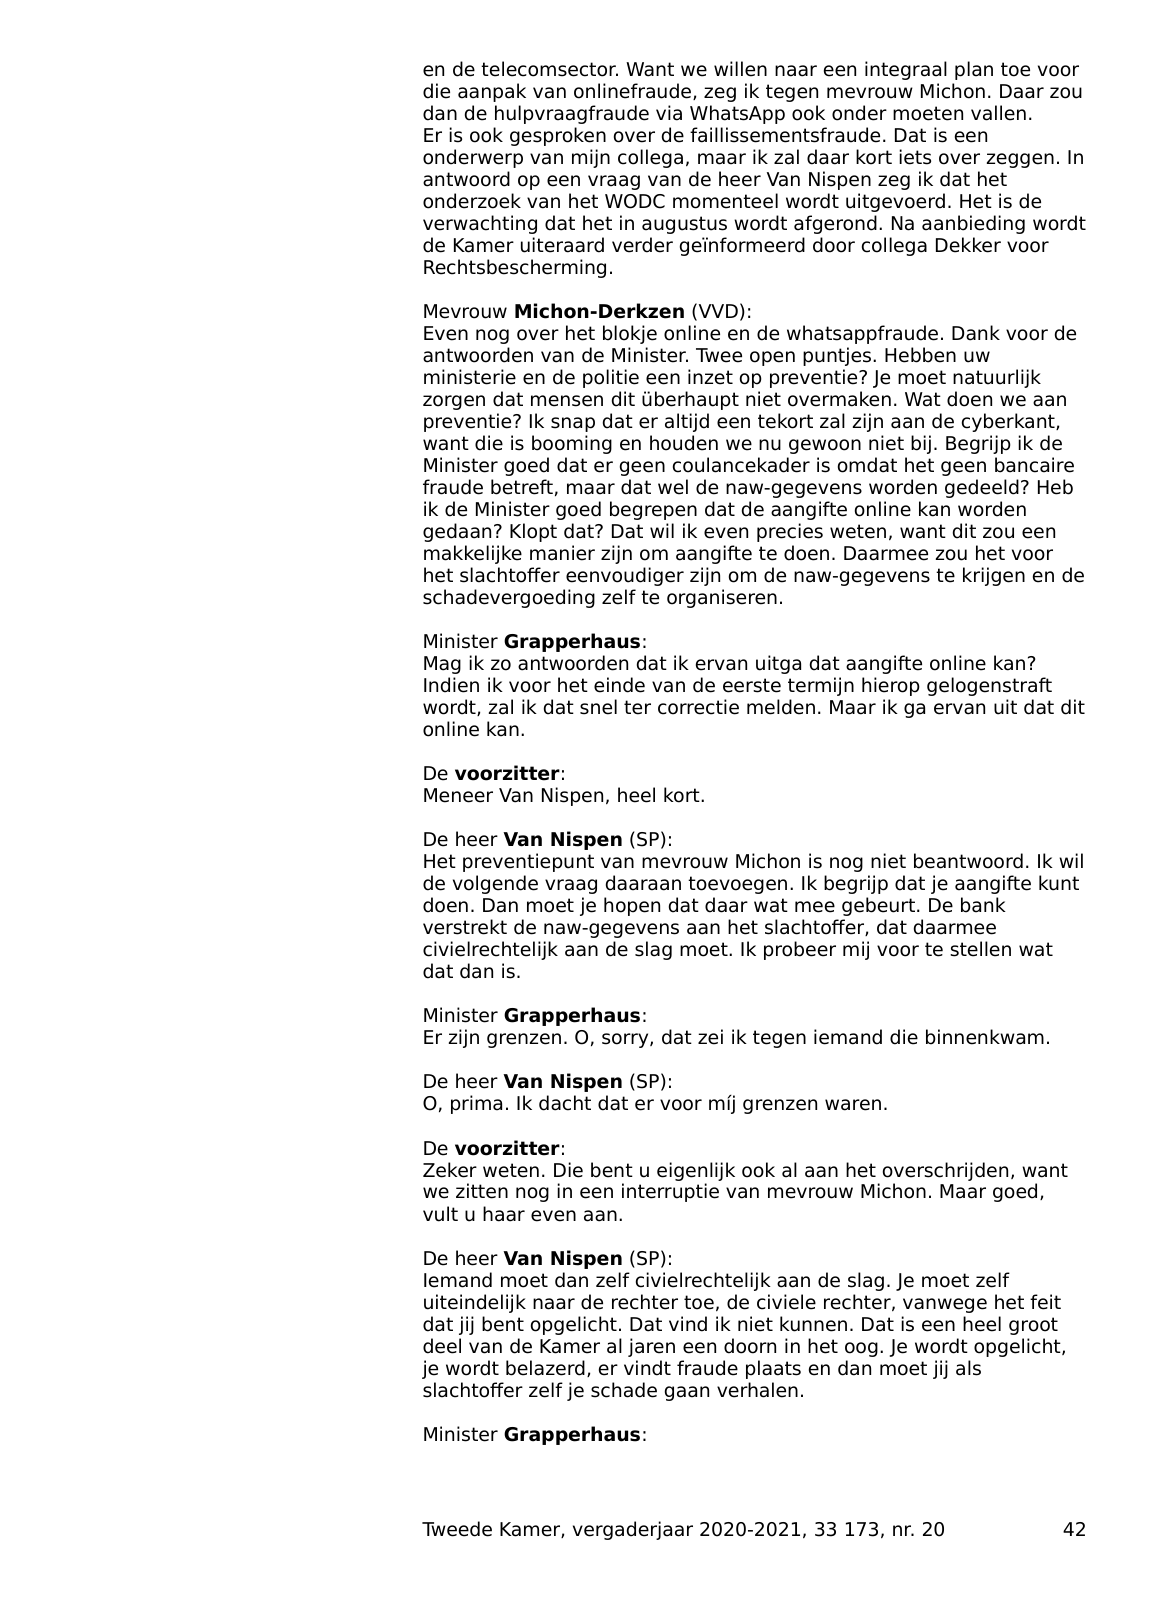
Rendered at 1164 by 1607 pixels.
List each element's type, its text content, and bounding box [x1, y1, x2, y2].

text Meneer Van Nispen, heel kort. [422, 785, 1087, 807]
text De heer Van Nispen (SP): [422, 1071, 1087, 1093]
text De voorzitter: [422, 1137, 1087, 1159]
text Zeker weten. Die bent u eigenlijk ook al aan het overschrijden, want we zitten nog in een interruptie van mevrouw Michon. Maar goed, vult u haar even aan. [422, 1159, 1087, 1225]
text De heer Van Nispen (SP): [422, 829, 1087, 851]
text De heer Van Nispen (SP): [422, 1248, 1087, 1269]
text Even nog over het blokje online en de whatsappfraude. Dank voor de antwoorden van de Minister. Twee open puntjes. Hebben uw ministerie en de politie een inzet op preventie? Je moet natuurlijk zorgen dat mensen dit überhaupt niet overmaken. Wat doen we aan preventie? Ik snap dat er altijd een tekort zal zijn aan de cyberkant, want die is booming en houden we nu gewoon niet bij. Begrijp ik de Minister goed dat er geen coulancekader is omdat het geen bancaire fraude betreft, maar dat wel de naw-gegevens worden gedeeld? Heb ik de Minister goed begrepen dat de aangifte online kan worden gedaan? Klopt dat? Dat wil ik even precies weten, want dit zou een makkelijke manier zijn om aangifte te doen. Daarmee zou het voor het slachtoffer eenvoudiger zijn om de naw-gegevens te krijgen en de schadevergoeding zelf te organiseren. [422, 323, 1087, 609]
text De voorzitter: [422, 763, 1087, 785]
text en de telecomsector. Want we willen naar een integraal plan toe voor die aanpak van onlinefraude, zeg ik tegen mevrouw Michon. Daar zou dan de hulpvraagfraude via WhatsApp ook onder moeten vallen. [422, 59, 1087, 125]
text Er is ook gesproken over de faillissementsfraude. Dat is een onderwerp van mijn collega, maar ik zal daar kort iets over zeggen. In antwoord op een vraag van de heer Van Nispen zeg ik dat het onderzoek van het WODC momenteel wordt uitgevoerd. Het is de verwachting dat het in augustus wordt afgerond. Na aanbieding wordt de Kamer uiteraard verder geïnformeerd door collega Dekker voor Rechtsbescherming. [422, 125, 1087, 279]
text Er zijn grenzen. O, sorry, dat zei ik tegen iemand die binnenkwam. [422, 1027, 1087, 1049]
text Minister Grapperhaus: [422, 1424, 1087, 1446]
text Iemand moet dan zelf civielrechtelijk aan de slag. Je moet zelf uiteindelijk naar de rechter toe, de civiele rechter, vanwege het feit dat jij bent opgelicht. Dat vind ik niet kunnen. Dat is een heel groot deel van de Kamer al jaren een doorn in het oog. Je wordt opgelicht, je wordt belazerd, er vindt fraude plaats en dan moet jij als slachtoffer zelf je schade gaan verhalen. [422, 1269, 1087, 1401]
text Mag ik zo antwoorden dat ik ervan uitga dat aangifte online kan? Indien ik voor het einde van de eerste termijn hierop gelogenstraft wordt, zal ik dat snel ter correctie melden. Maar ik ga ervan uit dat dit online kan. [422, 653, 1087, 741]
text Mevrouw Michon-Derkzen (VVD): [422, 301, 1087, 323]
text O, prima. Ik dacht dat er voor míj grenzen waren. [422, 1093, 1087, 1115]
text Minister Grapperhaus: [422, 631, 1087, 653]
text Het preventiepunt van mevrouw Michon is nog niet beantwoord. Ik wil de volgende vraag daaraan toevoegen. Ik begrijp dat je aangifte kunt doen. Dan moet je hopen dat daar wat mee gebeurt. De bank verstrekt de naw-gegevens aan het slachtoffer, dat daarmee civielrechtelijk aan de slag moet. Ik probeer mij voor te stellen wat dat dan is. [422, 851, 1087, 983]
text Minister Grapperhaus: [422, 1005, 1087, 1027]
